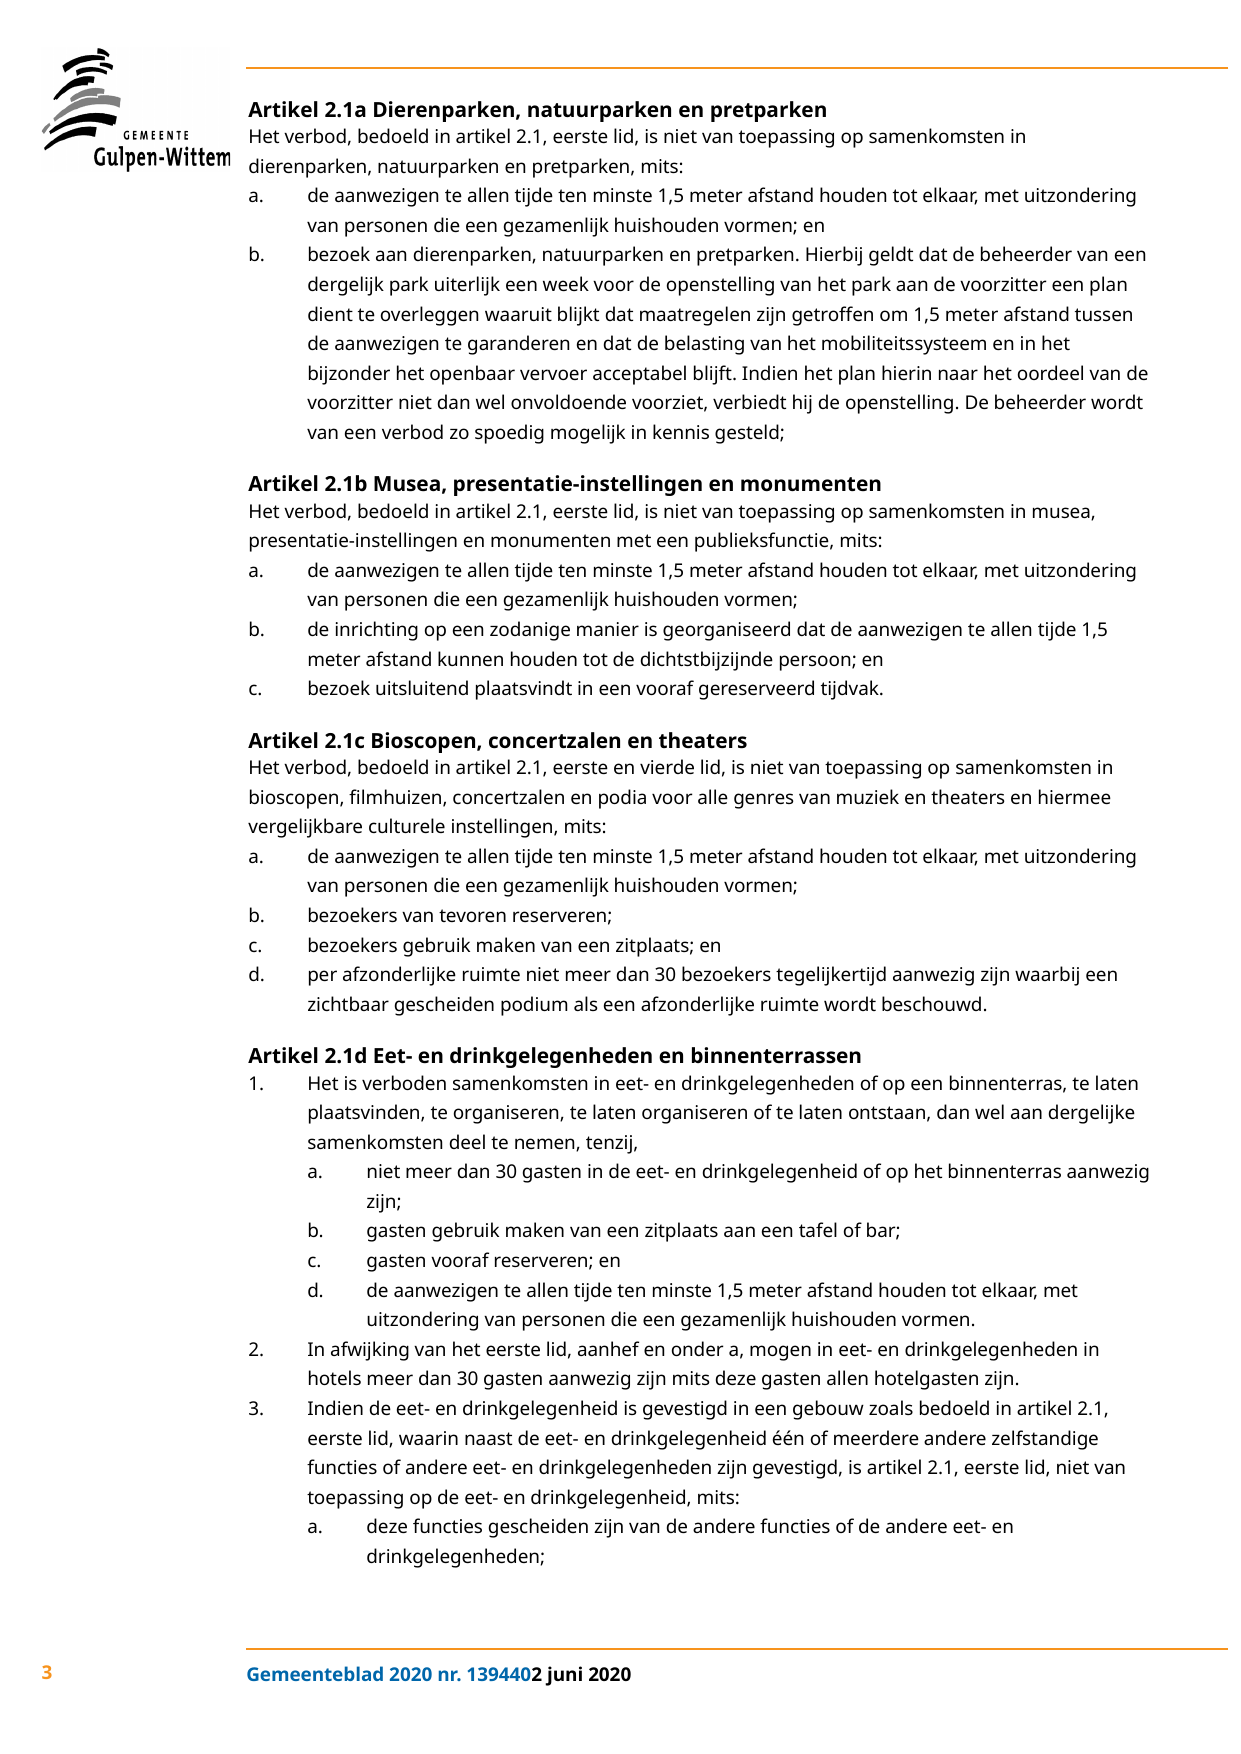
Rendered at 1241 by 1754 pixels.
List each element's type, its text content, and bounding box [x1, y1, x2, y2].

text Het verbod, bedoeld in artikel 2.1, eerste lid, is niet van toepassing op samenkomsten in musea, presentatie-instellingen en monumenten met een publieksfunctie, mits: [248, 498, 1152, 553]
list de inrichting op een zodanige manier is georganiseerd dat de aanwezigen te allen tijde 1,5 meter afstand kunnen houden tot de dichtstbijzijnde persoon; en [248, 616, 1152, 672]
list de aanwezigen te allen tijde ten minste 1,5 meter afstand houden tot elkaar, met uitzondering van personen die een gezamenlijk huishouden vormen; [248, 557, 1152, 612]
list Het is verboden samenkomsten in eet- en drinkgelegenheden of op een binnenterras, te laten plaatsvinden, te organiseren, te laten organiseren of te laten ontstaan, dan wel aan dergelijke samenkomsten deel te nemen, tenzij, [248, 1070, 1152, 1155]
list de aanwezigen te allen tijde ten minste 1,5 meter afstand houden tot elkaar, met uitzondering van personen die een gezamenlijk huishouden vormen; [248, 843, 1152, 898]
text Het verbod, bedoeld in artikel 2.1, eerste en vierde lid, is niet van toepassing op samenkomsten in bioscopen, filmhuizen, concertzalen en podia voor alle genres van muziek en theaters en hiermee vergelijkbare culturele instellingen, mits: [248, 754, 1152, 839]
text Het verbod, bedoeld in artikel 2.1, eerste lid, is niet van toepassing op samenkomsten in dierenparken, natuurparken en pretparken, mits: [248, 123, 1152, 178]
list niet meer dan 30 gasten in de eet- en drinkgelegenheid of op het binnenterras aanwezig zijn; [307, 1158, 1152, 1214]
list bezoek aan dierenparken, natuurparken en pretparken. Hierbij geldt dat de beheerder van een dergelijk park uiterlijk een week voor de openstelling van het park aan de voorzitter een plan dient te overleggen waaruit blijkt dat maatregelen zijn getroffen om 1,5 meter afstand tussen de aanwezigen te garanderen en dat de belasting van het mobiliteitssysteem en in het bijzonder het openbaar vervoer acceptabel blijft. Indien het plan hierin naar het oordeel van de voorzitter niet dan wel onvoldoende voorziet, verbiedt hij de openstelling. De beheerder wordt van een verbod zo spoedig mogelijk in kennis gesteld; [248, 242, 1152, 445]
list bezoekers gebruik maken van een zitplaats; en [248, 932, 1152, 957]
list Indien de eet- en drinkgelegenheid is gevestigd in een gebouw zoals bedoeld in artikel 2.1, eerste lid, waarin naast de eet- en drinkgelegenheid één of meerdere andere zelfstandige functies of andere eet- en drinkgelegenheden zijn gevestigd, is artikel 2.1, eerste lid, niet van toepassing op de eet- en drinkgelegenheid, mits: [248, 1395, 1152, 1510]
list gasten gebruik maken van een zitplaats aan een tafel of bar; [307, 1218, 1152, 1243]
list bezoekers van tevoren reserveren; [248, 902, 1152, 928]
list de aanwezigen te allen tijde ten minste 1,5 meter afstand houden tot elkaar, met uitzondering van personen die een gezamenlijk huishouden vormen. [307, 1277, 1152, 1332]
text Artikel 2.1c Bioscopen, concertzalen en theaters [248, 726, 1152, 754]
list In afwijking van het eerste lid, aanhef en onder a, mogen in eet- en drinkgelegenheden in hotels meer dan 30 gasten aanwezig zijn mits deze gasten allen hotelgasten zijn. [248, 1336, 1152, 1391]
list deze functies gescheiden zijn van de andere functies of de andere eet- en drinkgelegenheden; [307, 1513, 1152, 1569]
list bezoek uitsluitend plaatsvindt in een vooraf gereserveerd tijdvak. [248, 675, 1152, 701]
text Artikel 2.1b Musea, presentatie-instellingen en monumenten [248, 469, 1152, 498]
text Artikel 2.1a Dierenparken, natuurparken en pretparken [248, 95, 1152, 123]
list de aanwezigen te allen tijde ten minste 1,5 meter afstand houden tot elkaar, met uitzondering van personen die een gezamenlijk huishouden vormen; en [248, 182, 1152, 238]
list gasten vooraf reserveren; en [307, 1247, 1152, 1273]
text Artikel 2.1d Eet- en drinkgelegenheden en binnenterrassen [248, 1041, 1152, 1070]
list per afzonderlijke ruimte niet meer dan 30 bezoekers tegelijkertijd aanwezig zijn waarbij een zichtbaar gescheiden podium als een afzonderlijke ruimte wordt beschouwd. [248, 961, 1152, 1017]
picture [41, 47, 231, 172]
